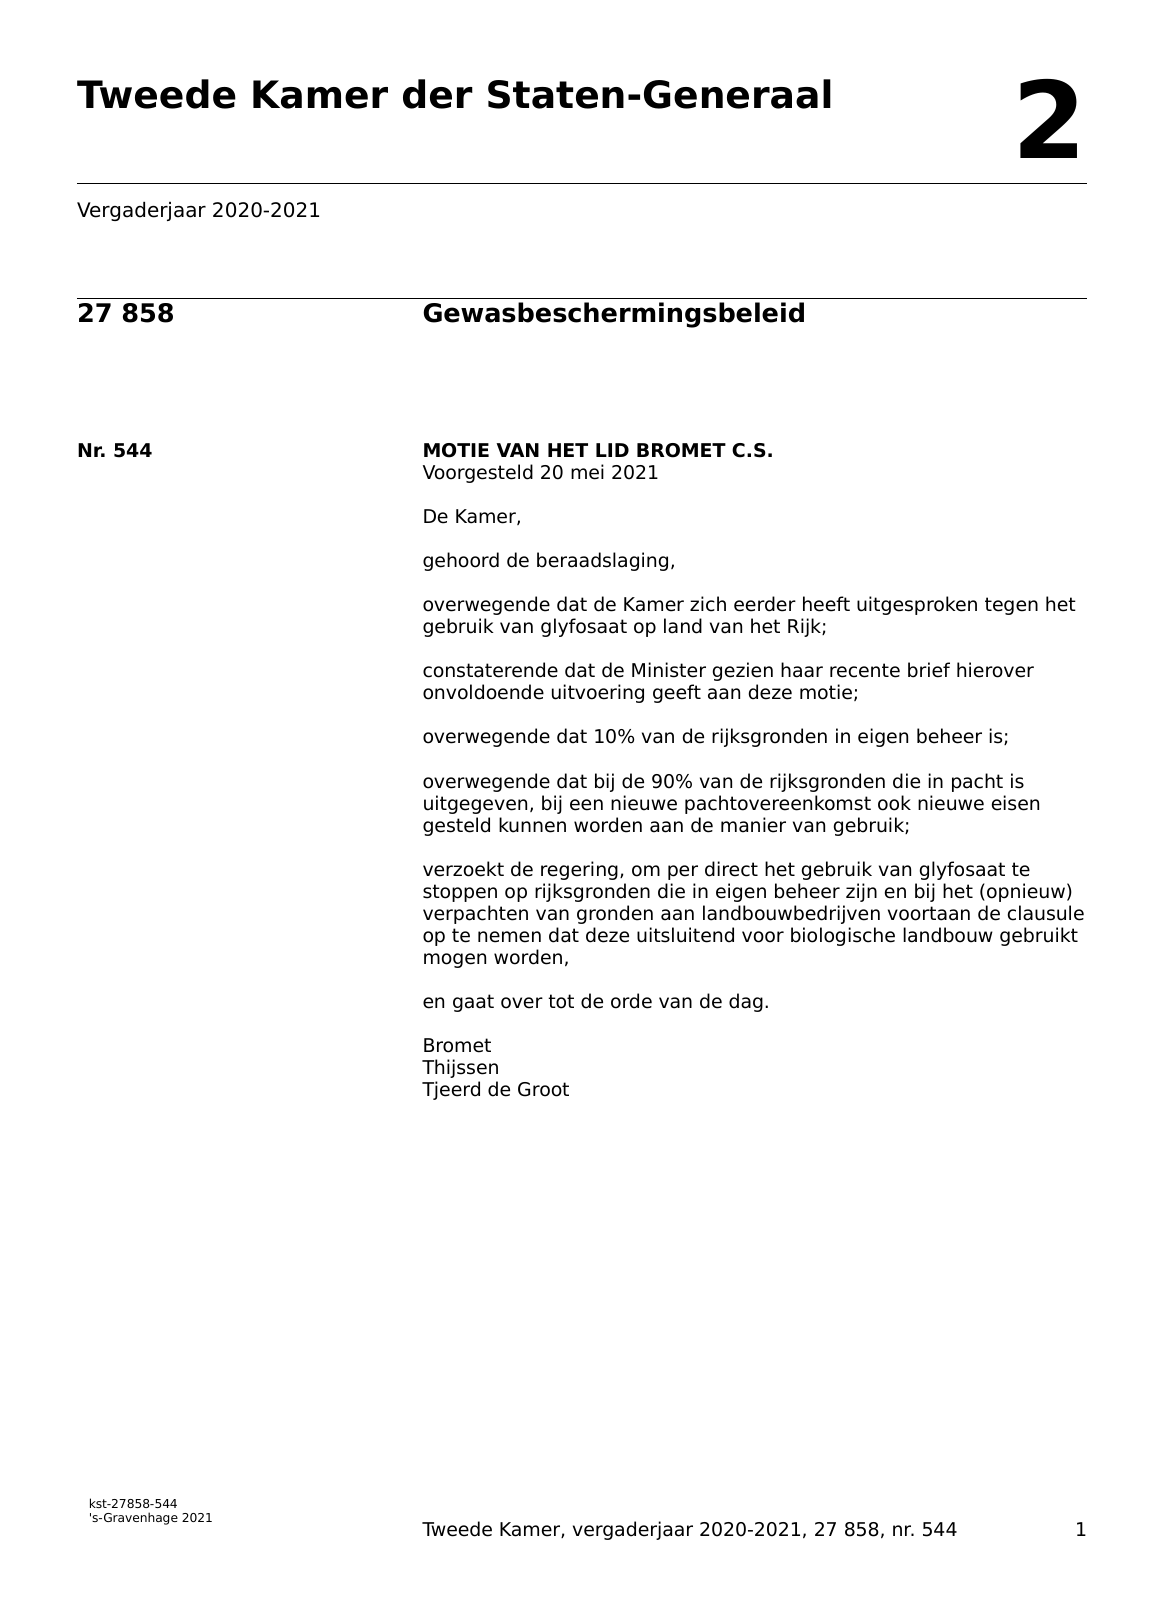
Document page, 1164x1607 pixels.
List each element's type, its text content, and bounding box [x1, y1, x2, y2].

table_header Tweede Kamer der Staten-Generaal [77, 59, 886, 183]
subtitle Nr. 544 MOTIE VAN HET LID BROMET C.S. [77, 440, 1087, 462]
text gehoord de beraadslaging, [422, 550, 1087, 572]
text 's-Gravenhage 2021 [88, 1511, 323, 1525]
table_cell Vergaderjaar 2020-2021 [77, 184, 1087, 298]
text Bromet [422, 1035, 1087, 1057]
text overwegende dat 10% van de rijksgronden in eigen beheer is; [422, 726, 1087, 748]
text kst-27858-544 [88, 1497, 323, 1511]
text overwegende dat de Kamer zich eerder heeft uitgesproken tegen het gebruik van glyfosaat op land van het Rijk; [422, 594, 1087, 638]
table_header 2 [886, 59, 1087, 183]
text constaterende dat de Minister gezien haar recente brief hierover onvoldoende uitvoering geeft aan deze motie; [422, 660, 1087, 704]
text De Kamer, [422, 506, 1087, 528]
text Tjeerd de Groot [422, 1079, 1087, 1101]
subtitle 27 858 Gewasbeschermingsbeleid [77, 299, 1087, 329]
text Voorgesteld 20 mei 2021 [422, 462, 1087, 484]
text overwegende dat bij de 90% van de rijksgronden die in pacht is uitgegeven, bij een nieuwe pachtovereenkomst ook nieuwe eisen gesteld kunnen worden aan de manier van gebruik; [422, 771, 1087, 837]
text Thijssen [422, 1057, 1087, 1079]
text en gaat over tot de orde van de dag. [422, 991, 1087, 1013]
text verzoekt de regering, om per direct het gebruik van glyfosaat te stoppen op rijksgronden die in eigen beheer zijn en bij het (opnieuw) verpachten van gronden aan landbouwbedrijven voortaan de clausule op te nemen dat deze uitsluitend voor biologische landbouw gebruikt mogen worden, [422, 859, 1087, 969]
